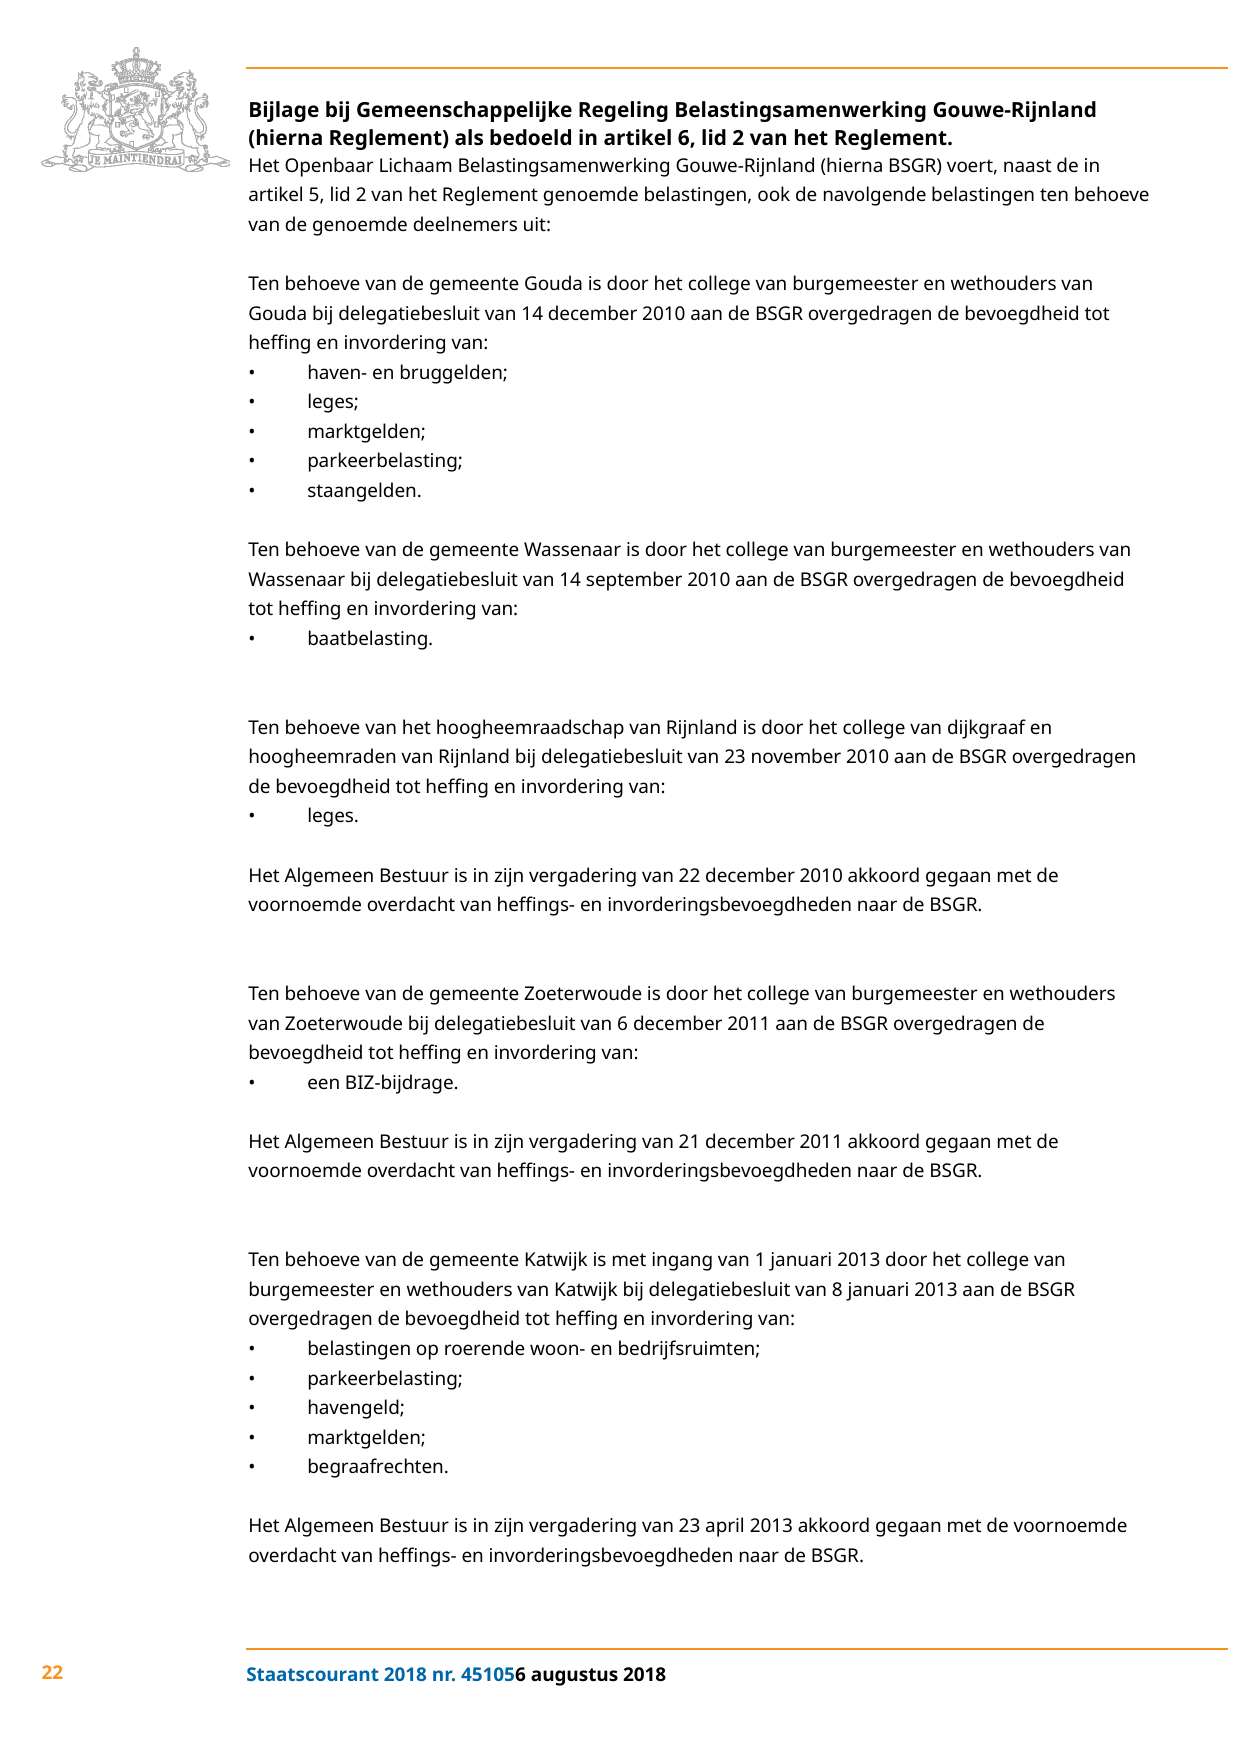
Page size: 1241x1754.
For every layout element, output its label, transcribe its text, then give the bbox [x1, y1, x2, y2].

list leges; [248, 388, 1152, 414]
list staangelden. [248, 477, 1152, 503]
text Ten behoeve van de gemeente Zoeterwoude is door het college van burgemeester en wethouders van Zoeterwoude bij delegatiebesluit van 6 december 2011 aan de BSGR overgedragen de bevoegdheid tot heffing en invordering van: [248, 980, 1152, 1065]
text Het Algemeen Bestuur is in zijn vergadering van 23 april 2013 akkoord gegaan met de voornoemde overdacht van heffings- en invorderingsbevoegdheden naar de BSGR. [248, 1513, 1152, 1568]
list havengeld; [248, 1394, 1152, 1420]
list parkeerbelasting; [248, 448, 1152, 473]
text Het Openbaar Lichaam Belastingsamenwerking Gouwe-Rijnland (hierna BSGR) voert, naast de in artikel 5, lid 2 van het Reglement genoemde belastingen, ook de navolgende belastingen ten behoeve van de genoemde deelnemers uit: [248, 152, 1152, 237]
list leges. [248, 803, 1152, 828]
text Ten behoeve van het hoogheemraadschap van Rijnland is door het college van dijkgraaf en hoogheemraden van Rijnland bij delegatiebesluit van 23 november 2010 aan de BSGR overgedragen de bevoegdheid tot heffing en invordering van: [248, 714, 1152, 799]
text Ten behoeve van de gemeente Wassenaar is door het college van burgemeester en wethouders van Wassenaar bij delegatiebesluit van 14 september 2010 aan de BSGR overgedragen de bevoegdheid tot heffing en invordering van: [248, 536, 1152, 621]
picture [41, 47, 231, 172]
list marktgelden; [248, 418, 1152, 444]
text Het Algemeen Bestuur is in zijn vergadering van 22 december 2010 akkoord gegaan met de voornoemde overdacht van heffings- en invorderingsbevoegdheden naar de BSGR. [248, 862, 1152, 917]
text Ten behoeve van de gemeente Gouda is door het college van burgemeester en wethouders van Gouda bij delegatiebesluit van 14 december 2010 aan de BSGR overgedragen de bevoegdheid tot heffing en invordering van: [248, 270, 1152, 355]
list baatbelasting. [248, 625, 1152, 651]
list parkeerbelasting; [248, 1365, 1152, 1390]
text Ten behoeve van de gemeente Katwijk is met ingang van 1 januari 2013 door het college van burgemeester en wethouders van Katwijk bij delegatiebesluit van 8 januari 2013 aan de BSGR overgedragen de bevoegdheid tot heffing en invordering van: [248, 1246, 1152, 1331]
text Het Algemeen Bestuur is in zijn vergadering van 21 december 2011 akkoord gegaan met de voornoemde overdacht van heffings- en invorderingsbevoegdheden naar de BSGR. [248, 1128, 1152, 1183]
list belastingen op roerende woon- en bedrijfsruimten; [248, 1335, 1152, 1361]
list een BIZ-bijdrage. [248, 1069, 1152, 1094]
list haven- en bruggelden; [248, 359, 1152, 384]
list begraafrechten. [248, 1453, 1152, 1479]
text Bijlage bij Gemeenschappelijke Regeling Belastingsamenwerking Gouwe-Rijnland (hierna Reglement) als bedoeld in artikel 6, lid 2 van het Reglement. [248, 95, 1152, 152]
list marktgelden; [248, 1424, 1152, 1449]
